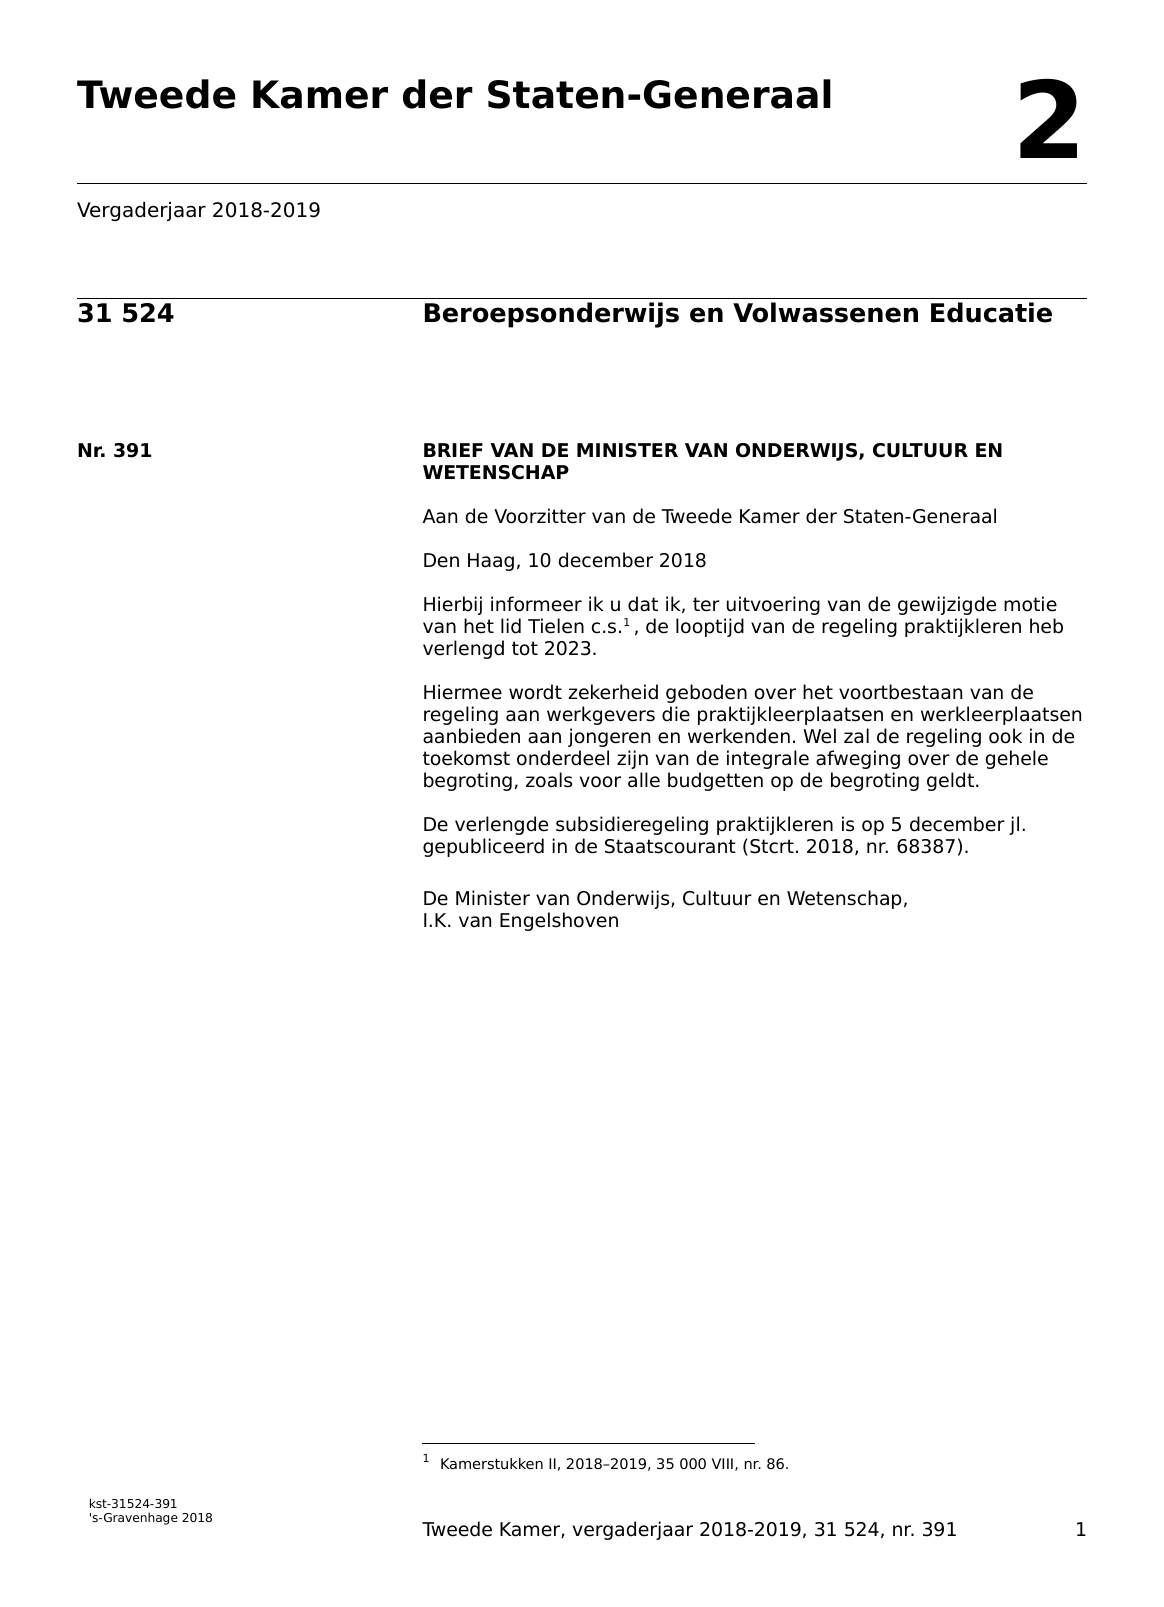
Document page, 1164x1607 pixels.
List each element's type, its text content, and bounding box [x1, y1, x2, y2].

text kst-31524-391 [88, 1497, 323, 1511]
text Hiermee wordt zekerheid geboden over het voortbestaan van de regeling aan werkgevers die praktijkleerplaatsen en werkleerplaatsen aanbieden aan jongeren en werkenden. Wel zal de regeling ook in de toekomst onderdeel zijn van de integrale afweging over de gehele begroting, zoals voor alle budgetten op de begroting geldt. [422, 682, 1087, 792]
text 's-Gravenhage 2018 [88, 1511, 323, 1525]
table_header 2 [886, 59, 1087, 183]
text Kamerstukken II, 2018–2019, 35 000 VIII, nr. 86. [422, 1452, 1087, 1474]
text Aan de Voorzitter van de Tweede Kamer der Staten-Generaal [422, 506, 1087, 528]
text Den Haag, 10 december 2018 [422, 550, 1087, 572]
table_cell Vergaderjaar 2018-2019 [77, 184, 1087, 298]
text Hierbij informeer ik u dat ik, ter uitvoering van de gewijzigde motie van het lid Tielen c.s., de looptijd van de regeling praktijkleren heb verlengd tot 2023. [422, 594, 1087, 660]
text De Minister van Onderwijs, Cultuur en Wetenschap, I.K. van Engelshoven [422, 888, 1087, 932]
text De verlengde subsidieregeling praktijkleren is op 5 december jl. gepubliceerd in de Staatscourant (Stcrt. 2018, nr. 68387). [422, 814, 1087, 858]
subtitle 31 524 Beroepsonderwijs en Volwassenen Educatie [77, 299, 1087, 329]
subtitle Nr. 391 BRIEF VAN DE MINISTER VAN ONDERWIJS, CULTUUR EN WETENSCHAP [77, 440, 1087, 484]
table_header Tweede Kamer der Staten-Generaal [77, 59, 886, 183]
